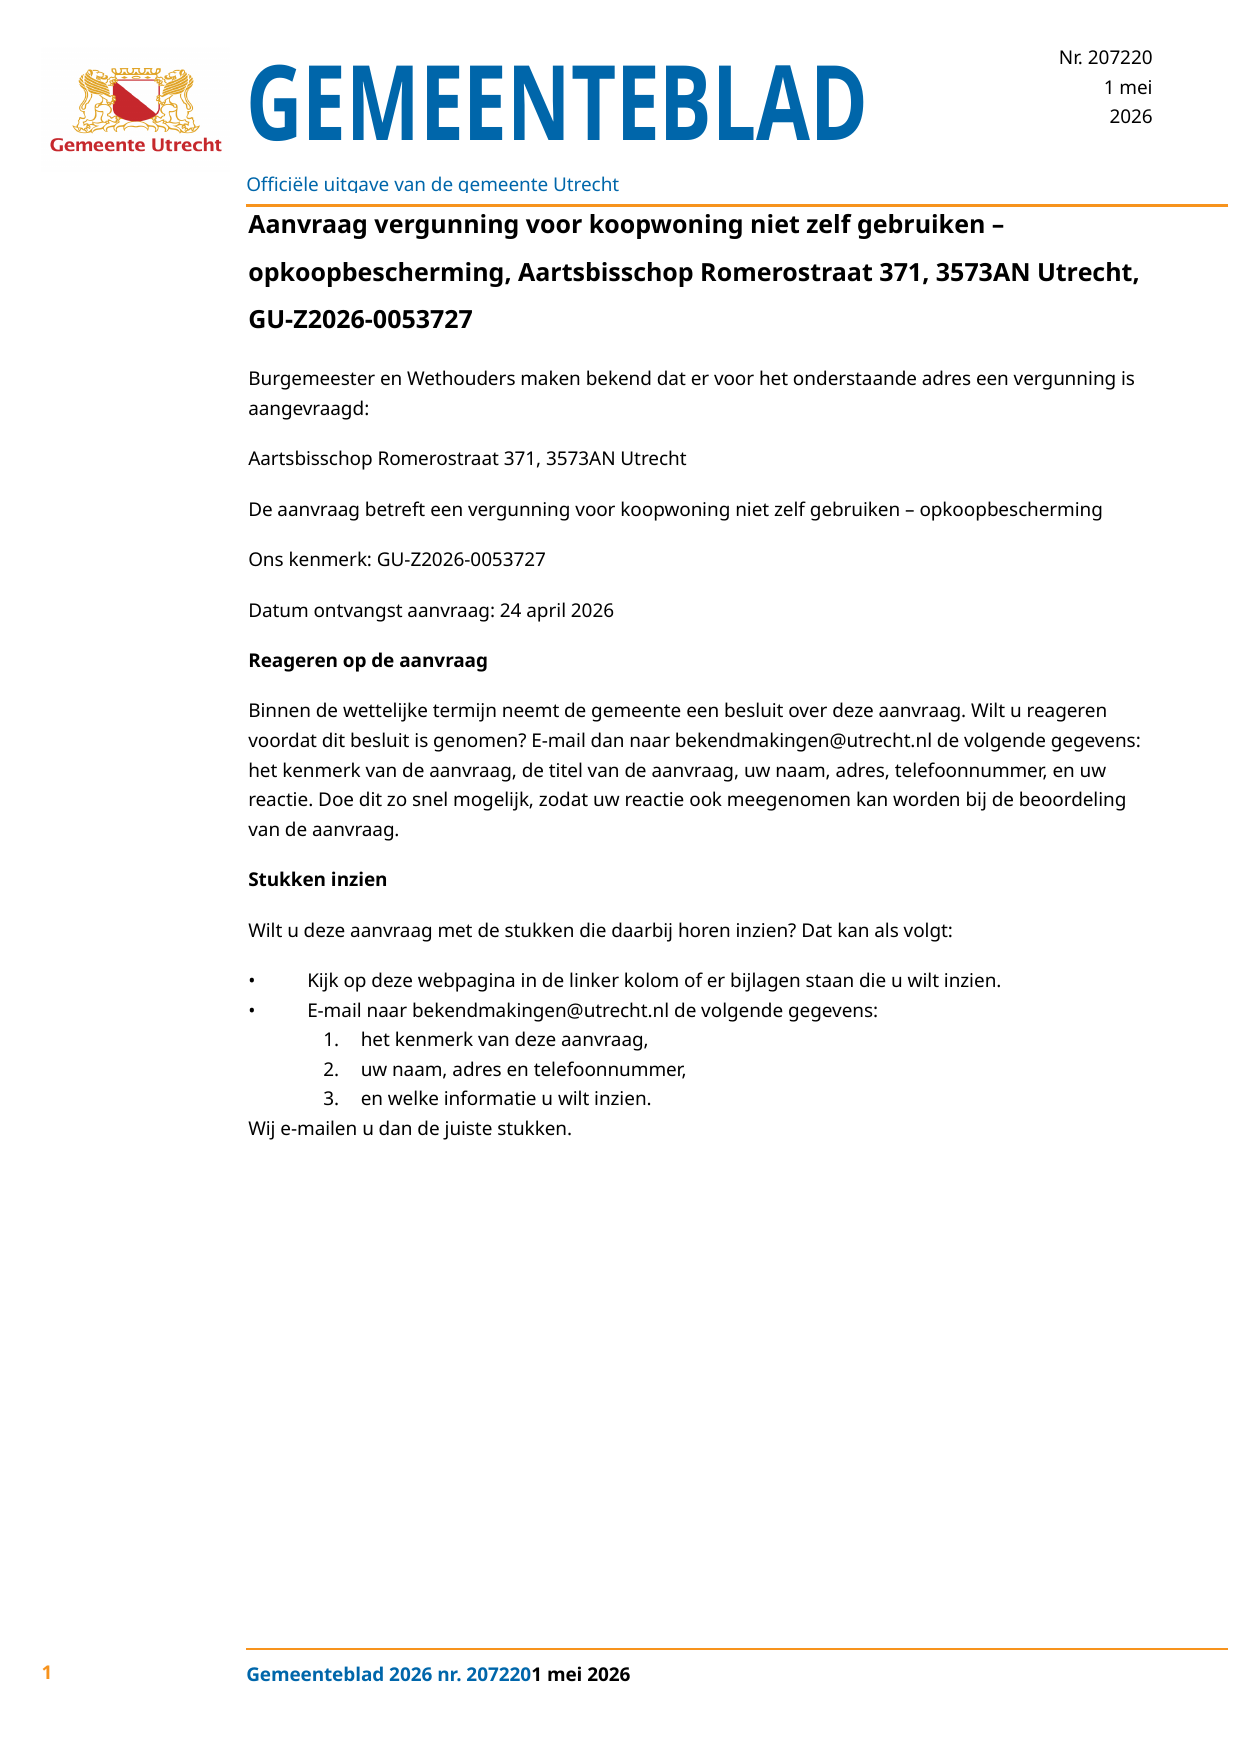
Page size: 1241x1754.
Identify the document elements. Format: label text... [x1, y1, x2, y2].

text Aartsbisschop Romerostraat 371, 3573AN Utrecht [248, 446, 1152, 471]
text Wilt u deze aanvraag met de stukken die daarbij horen inzien? Dat kan als volgt: [248, 917, 1152, 942]
text Wij e-mailen u dan de juiste stukken. [248, 1115, 1152, 1141]
text Datum ontvangst aanvraag: 24 april 2026 [248, 597, 1152, 622]
list en welke informatie u wilt inzien. [323, 1086, 1152, 1111]
text Binnen de wettelijke termijn neemt de gemeente een besluit over deze aanvraag. Wilt u reageren voordat dit besluit is genomen? E-mail dan naar bekendmakingen@utrecht.nl de volgende gegevens: het kenmerk van de aanvraag, de titel van de aanvraag, uw naam, adres, telefoonnummer, en uw reactie. Doe dit zo snel mogelijk, zodat uw reactie ook meegenomen kan worden bij de beoordeling van de aanvraag. [248, 698, 1152, 842]
text Stukken inzien [248, 866, 1152, 892]
text Aanvraag vergunning voor koopwoning niet zelf gebruiken – opkoopbescherming, Aartsbisschop Romerostraat 371, 3573AN Utrecht, GU-Z2026-0053727 [248, 207, 1152, 336]
text Burgemeester en Wethouders maken bekend dat er voor het onderstaande adres een vergunning is aangevraagd: [248, 366, 1152, 421]
text Ons kenmerk: GU-Z2026-0053727 [248, 546, 1152, 572]
list Kijk op deze webpagina in de linker kolom of er bijlagen staan die u wilt inzien. [248, 967, 1152, 993]
text De aanvraag betreft een vergunning voor koopwoning niet zelf gebruiken – opkoopbescherming [248, 496, 1152, 522]
text Reageren op de aanvraag [248, 647, 1152, 673]
list E-mail naar bekendmakingen@utrecht.nl de volgende gegevens: [248, 997, 1152, 1022]
list het kenmerk van deze aanvraag, [323, 1026, 1152, 1052]
list uw naam, adres en telefoonnummer, [323, 1056, 1152, 1082]
picture [41, 47, 231, 172]
